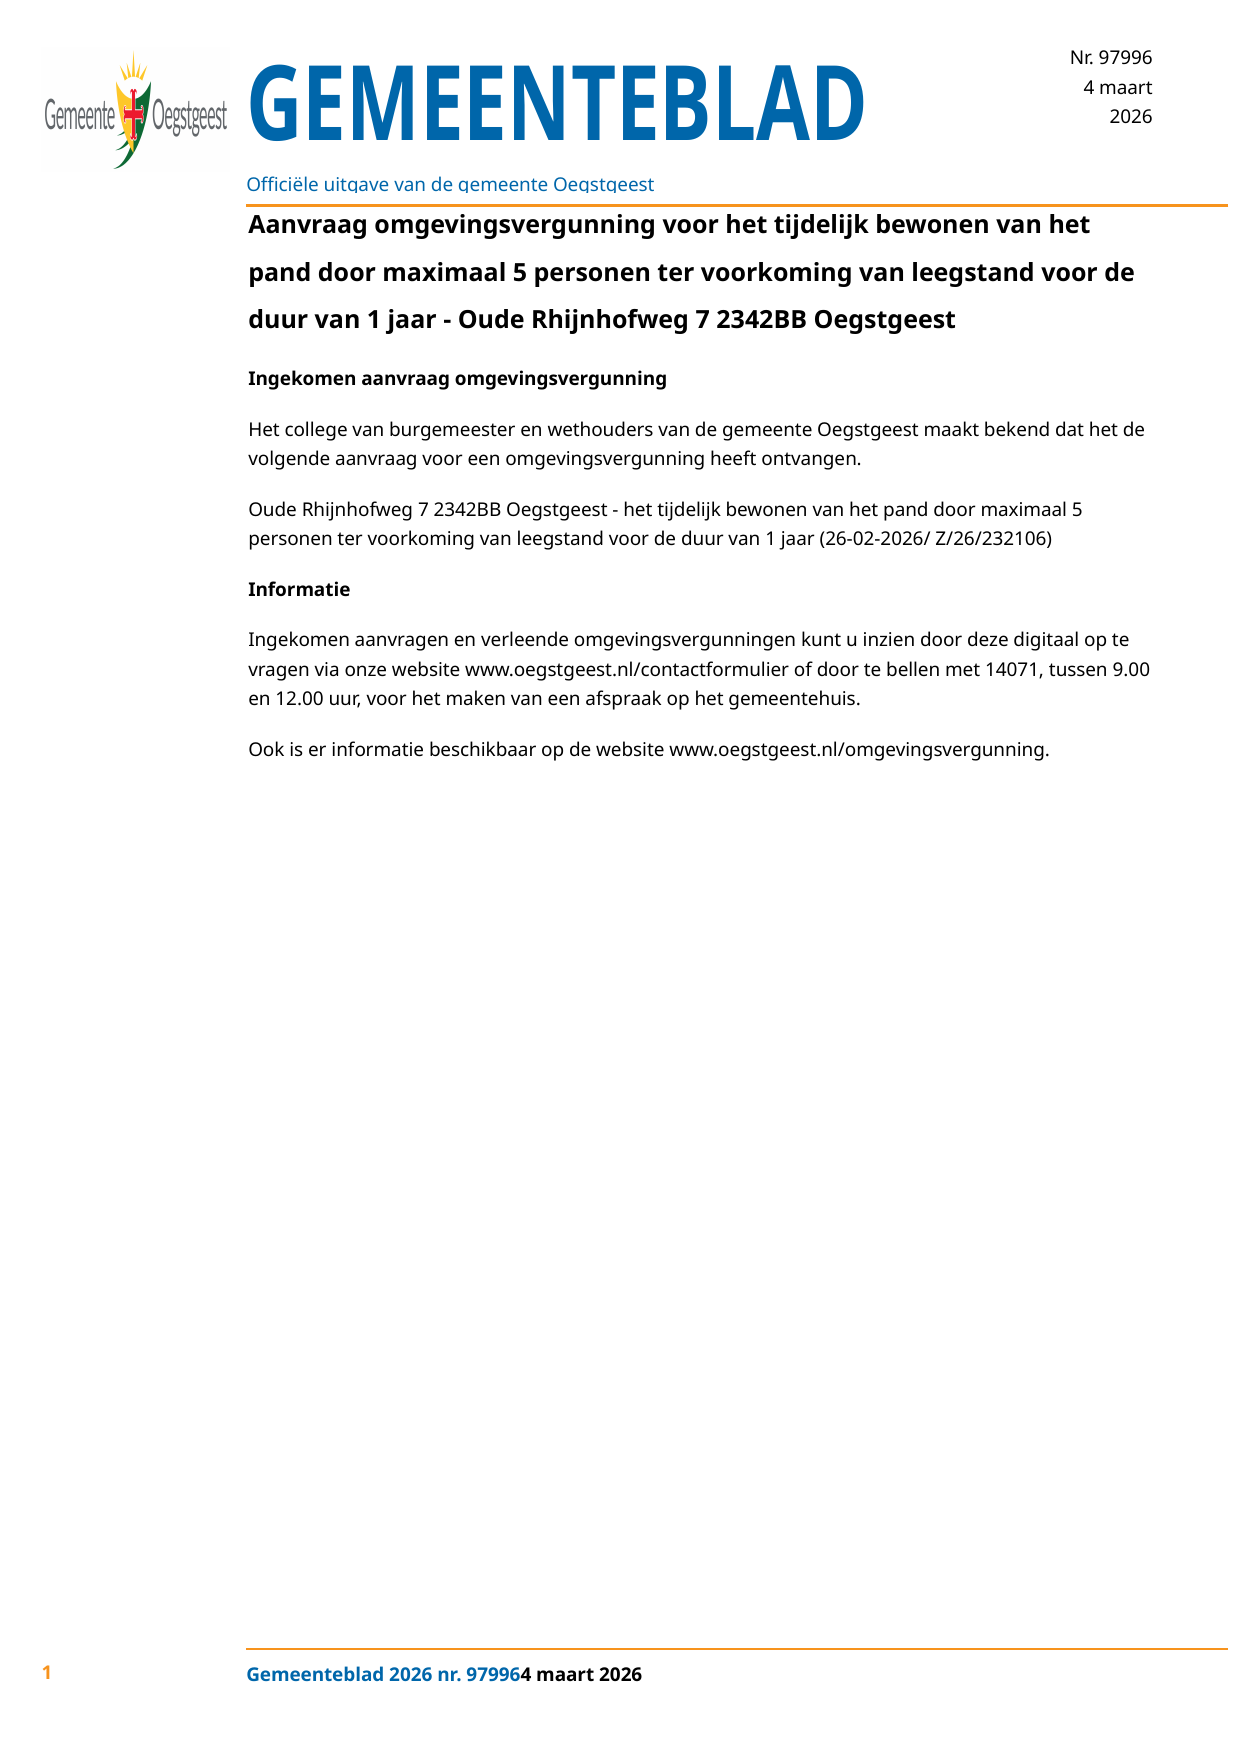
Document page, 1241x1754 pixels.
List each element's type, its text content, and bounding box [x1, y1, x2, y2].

text Ingekomen aanvraag omgevingsvergunning [248, 366, 1152, 391]
text Het college van burgemeester en wethouders van de gemeente Oegstgeest maakt bekend dat het de volgende aanvraag voor een omgevingsvergunning heeft ontvangen. [248, 416, 1152, 471]
text Informatie [248, 576, 1152, 602]
text Ingekomen aanvragen en verleende omgevingsvergunningen kunt u inzien door deze digitaal op te vragen via onze website www.oegstgeest.nl/contactformulier of door te bellen met 14071, tussen 9.00 en 12.00 uur, voor het maken van een afspraak op het gemeentehuis. [248, 626, 1152, 711]
text Aanvraag omgevingsvergunning voor het tijdelijk bewonen van het pand door maximaal 5 personen ter voorkoming van leegstand voor de duur van 1 jaar - Oude Rhijnhofweg 7 2342BB Oegstgeest [248, 207, 1152, 336]
text Ook is er informatie beschikbaar op de website www.oegstgeest.nl/omgevingsvergunning. [248, 736, 1152, 762]
picture [41, 47, 231, 172]
text Oude Rhijnhofweg 7 2342BB Oegstgeest - het tijdelijk bewonen van het pand door maximaal 5 personen ter voorkoming van leegstand voor de duur van 1 jaar (26-02-2026/ Z/26/232106) [248, 496, 1152, 551]
